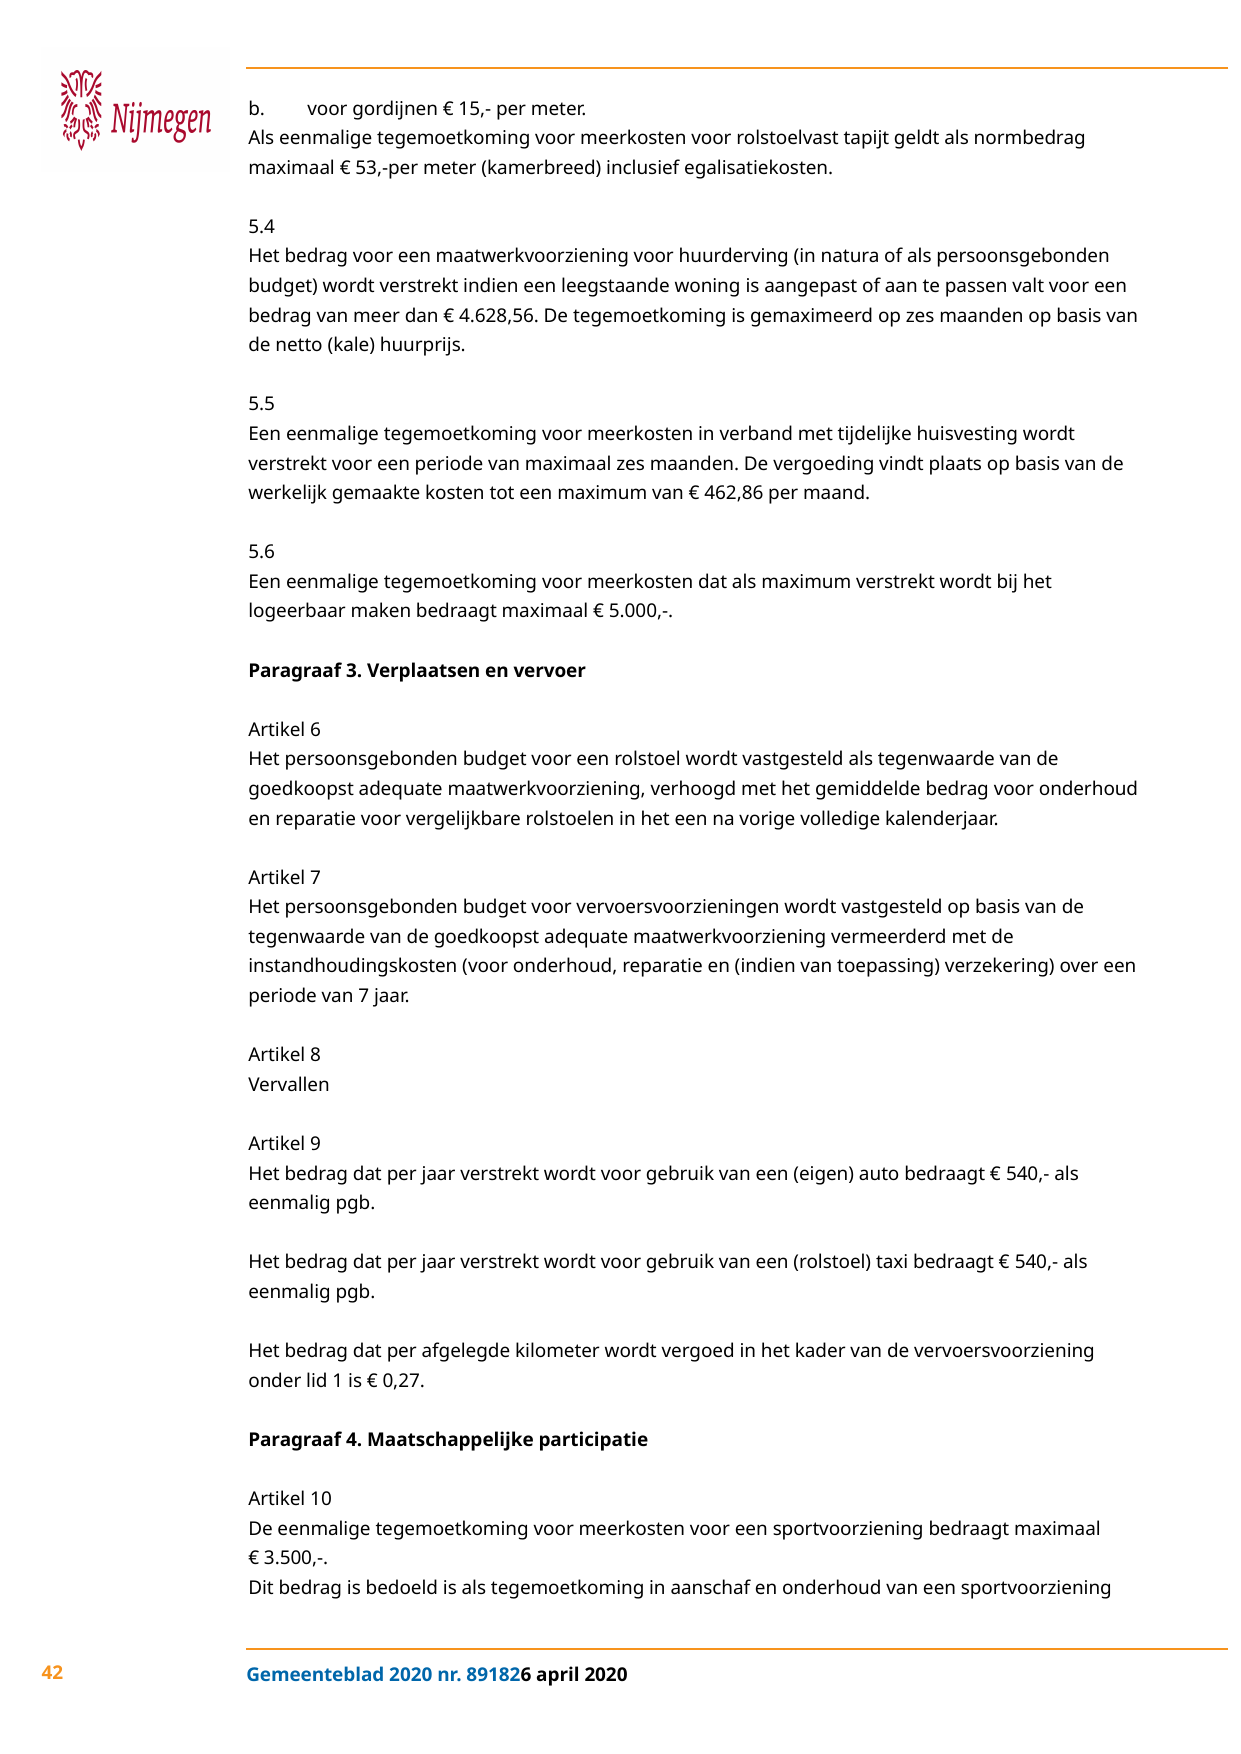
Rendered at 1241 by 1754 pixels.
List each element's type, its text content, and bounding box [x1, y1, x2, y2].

text Het bedrag dat per jaar verstrekt wordt voor gebruik van een (eigen) auto bedraagt € 540,- als eenmalig pgb. [248, 1160, 1152, 1215]
text Een eenmalige tegemoetkoming voor meerkosten in verband met tijdelijke huisvesting wordt verstrekt voor een periode van maximaal zes maanden. De vergoeding vindt plaats op basis van de werkelijk gemaakte kosten tot een maximum van € 462,86 per maand. [248, 420, 1152, 505]
text Artikel 7 [248, 864, 1152, 890]
text Als eenmalige tegemoetkoming voor meerkosten voor rolstoelvast tapijt geldt als normbedrag maximaal € 53,-per meter (kamerbreed) inclusief egalisatiekosten. [248, 124, 1152, 180]
text Het bedrag dat per afgelegde kilometer wordt vergoed in het kader van de vervoersvoorziening onder lid 1 is € 0,27. [248, 1337, 1152, 1393]
text Het persoonsgebonden budget voor vervoersvoorzieningen wordt vastgesteld op basis van de tegenwaarde van de goedkoopst adequate maatwerkvoorziening vermeerderd met de instandhoudingskosten (voor onderhoud, reparatie en (indien van toepassing) verzekering) over een periode van 7 jaar. [248, 893, 1152, 1008]
text Het persoonsgebonden budget voor een rolstoel wordt vastgesteld als tegenwaarde van de goedkoopst adequate maatwerkvoorziening, verhoogd met het gemiddelde bedrag voor onderhoud en reparatie voor vergelijkbare rolstoelen in het een na vorige volledige kalenderjaar. [248, 746, 1152, 831]
text Dit bedrag is bedoeld is als tegemoetkoming in aanschaf en onderhoud van een sportvoorziening [248, 1574, 1152, 1600]
text Artikel 9 [248, 1130, 1152, 1156]
text Een eenmalige tegemoetkoming voor meerkosten dat als maximum verstrekt wordt bij het logeerbaar maken bedraagt maximaal € 5.000,-. [248, 568, 1152, 623]
text Het bedrag voor een maatwerkvoorziening voor huurderving (in natura of als persoonsgebonden budget) wordt verstrekt indien een leegstaande woning is aangepast of aan te passen valt voor een bedrag van meer dan € 4.628,56. De tegemoetkoming is gemaximeerd op zes maanden op basis van de netto (kale) huurprijs. [248, 243, 1152, 357]
list voor gordijnen € 15,- per meter. [248, 95, 1152, 121]
text De eenmalige tegemoetkoming voor meerkosten voor een sportvoorziening bedraagt maximaal € 3.500,-. [248, 1515, 1152, 1570]
text 5.5 [248, 391, 1152, 416]
text 5.6 [248, 538, 1152, 564]
text 5.4 [248, 213, 1152, 239]
text Artikel 6 [248, 716, 1152, 742]
text Paragraaf 3. Verplaatsen en vervoer [248, 657, 1152, 683]
text Het bedrag dat per jaar verstrekt wordt voor gebruik van een (rolstoel) taxi bedraagt € 540,- als eenmalig pgb. [248, 1248, 1152, 1304]
text Artikel 10 [248, 1485, 1152, 1511]
picture [41, 47, 231, 172]
text Artikel 8 [248, 1041, 1152, 1067]
text Vervallen [248, 1071, 1152, 1097]
text Paragraaf 4. Maatschappelijke participatie [248, 1426, 1152, 1452]
